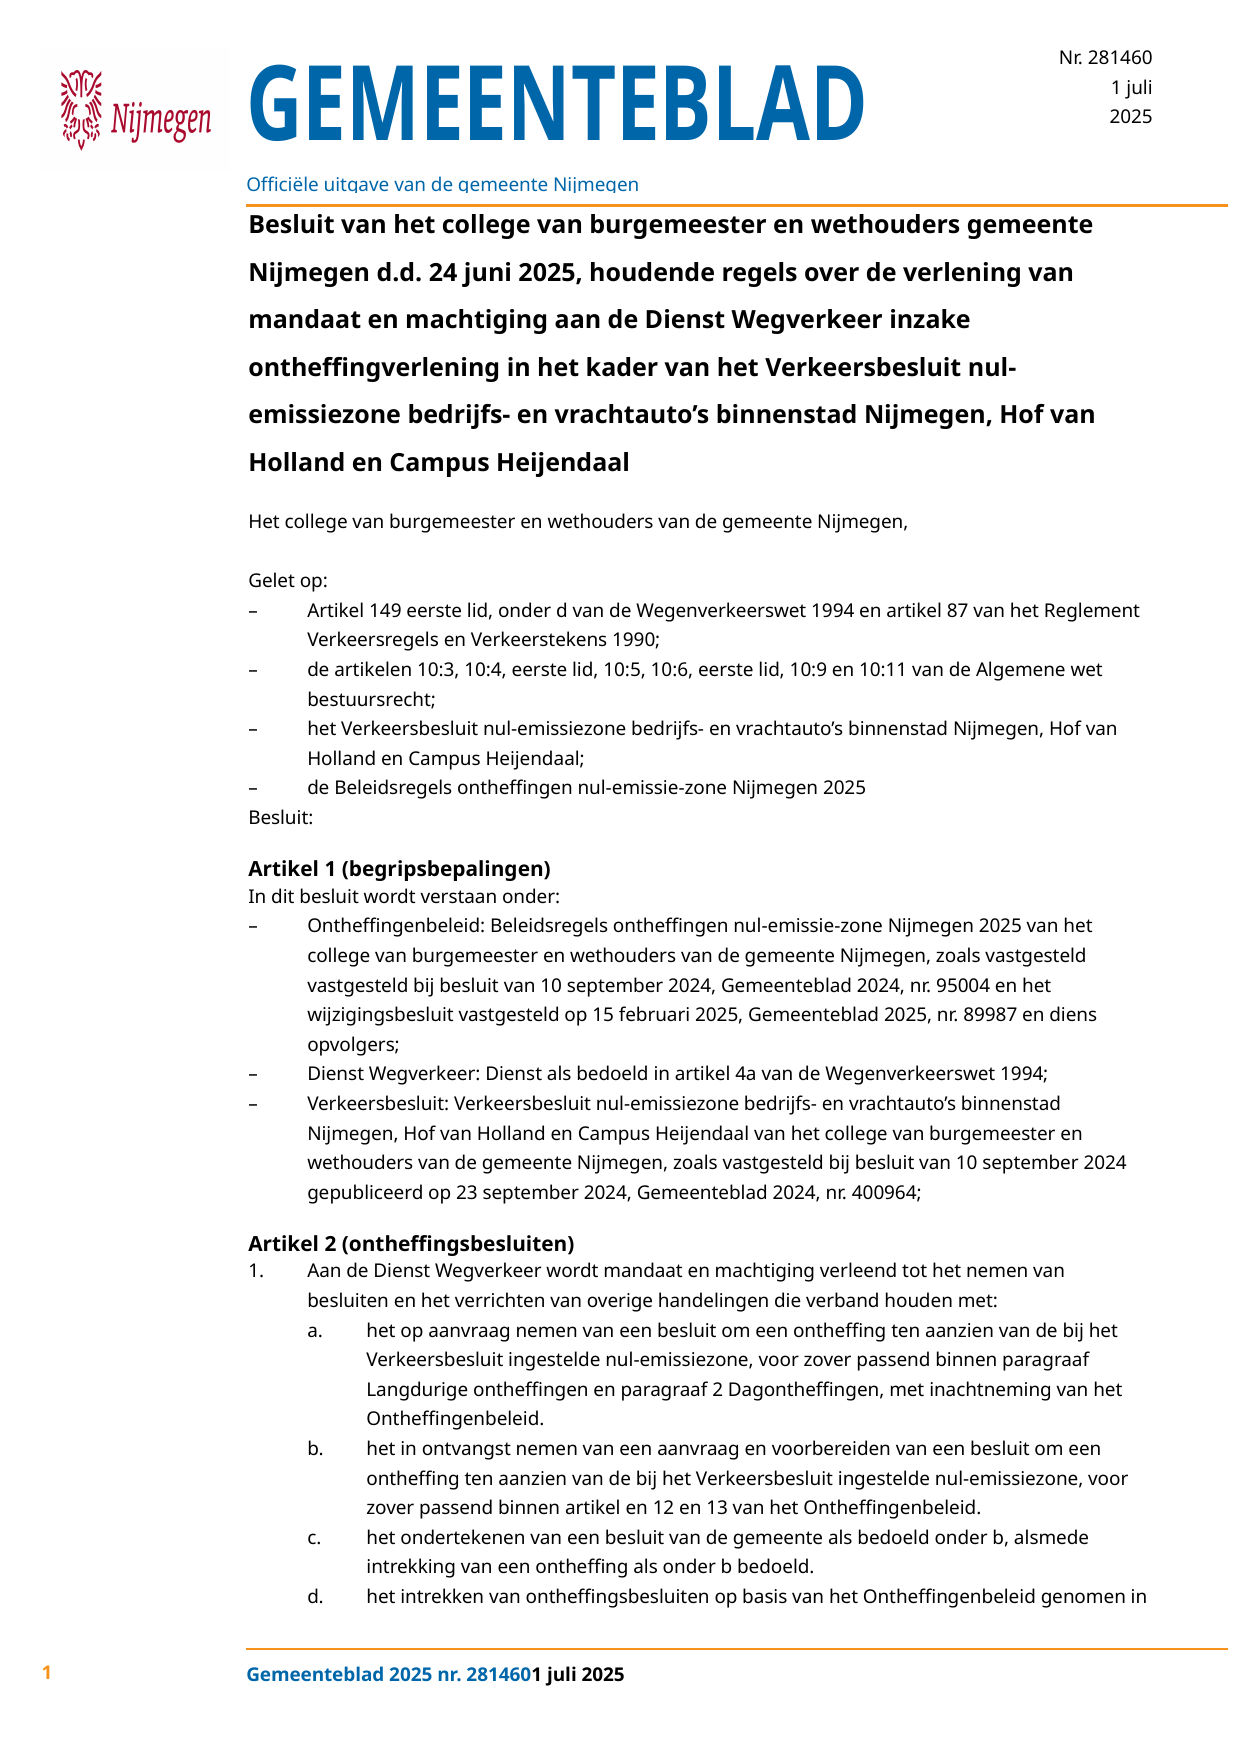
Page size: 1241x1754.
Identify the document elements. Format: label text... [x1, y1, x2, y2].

text Besluit van het college van burgemeester en wethouders gemeente Nijmegen d.d. 24 juni 2025, houdende regels over de verlening van mandaat en machtiging aan de Dienst Wegverkeer inzake ontheffingverlening in het kader van het Verkeersbesluit nul-emissiezone bedrijfs- en vrachtauto’s binnenstad Nijmegen, Hof van Holland en Campus Heijendaal [248, 207, 1152, 479]
list Artikel 149 eerste lid, onder d van de Wegenverkeerswet 1994 en artikel 87 van het Reglement Verkeersregels en Verkeerstekens 1990; [248, 597, 1152, 652]
list Dienst Wegverkeer: Dienst als bedoeld in artikel 4a van de Wegenverkeerswet 1994; [248, 1061, 1152, 1086]
list de artikelen 10:3, 10:4, eerste lid, 10:5, 10:6, eerste lid, 10:9 en 10:11 van de Algemene wet bestuursrecht; [248, 656, 1152, 712]
text In dit besluit wordt verstaan onder: [248, 883, 1152, 909]
list Ontheffingenbeleid: Beleidsregels ontheffingen nul-emissie-zone Nijmegen 2025 van het college van burgemeester en wethouders van de gemeente Nijmegen, zoals vastgesteld vastgesteld bij besluit van 10 september 2024, Gemeenteblad 2024, nr. 95004 en het wijzigingsbesluit vastgesteld op 15 februari 2025, Gemeenteblad 2025, nr. 89987 en diens opvolgers; [248, 913, 1152, 1057]
list Aan de Dienst Wegverkeer wordt mandaat en machtiging verleend tot het nemen van besluiten en het verrichten van overige handelingen die verband houden met: [248, 1258, 1152, 1313]
list het intrekken van ontheffingsbesluiten op basis van het Ontheffingenbeleid genomen in [307, 1583, 1152, 1609]
list het ondertekenen van een besluit van de gemeente als bedoeld onder b, alsmede intrekking van een ontheffing als onder b bedoeld. [307, 1524, 1152, 1579]
list het in ontvangst nemen van een aanvraag en voorbereiden van een besluit om een ontheffing ten aanzien van de bij het Verkeersbesluit ingestelde nul-emissiezone, voor zover passend binnen artikel en 12 en 13 van het Ontheffingenbeleid. [307, 1435, 1152, 1520]
text Besluit: [248, 804, 1152, 830]
picture [41, 47, 231, 172]
list het op aanvraag nemen van een besluit om een ontheffing ten aanzien van de bij het Verkeersbesluit ingestelde nul-emissiezone, voor zover passend binnen paragraaf Langdurige ontheffingen en paragraaf 2 Dagontheffingen, met inachtneming van het Ontheffingenbeleid. [307, 1317, 1152, 1431]
list Verkeersbesluit: Verkeersbesluit nul-emissiezone bedrijfs- en vrachtauto’s binnenstad Nijmegen, Hof van Holland en Campus Heijendaal van het college van burgemeester en wethouders van de gemeente Nijmegen, zoals vastgesteld bij besluit van 10 september 2024 gepubliceerd op 23 september 2024, Gemeenteblad 2024, nr. 400964; [248, 1090, 1152, 1204]
text Artikel 2 (ontheffingsbesluiten) [248, 1229, 1152, 1258]
list het Verkeersbesluit nul-emissiezone bedrijfs- en vrachtauto’s binnenstad Nijmegen, Hof van Holland en Campus Heijendaal; [248, 715, 1152, 771]
text Gelet op: [248, 567, 1152, 593]
text Artikel 1 (begripsbepalingen) [248, 854, 1152, 883]
text Het college van burgemeester en wethouders van de gemeente Nijmegen, [248, 508, 1152, 534]
list de Beleidsregels ontheffingen nul-emissie-zone Nijmegen 2025 [248, 774, 1152, 800]
